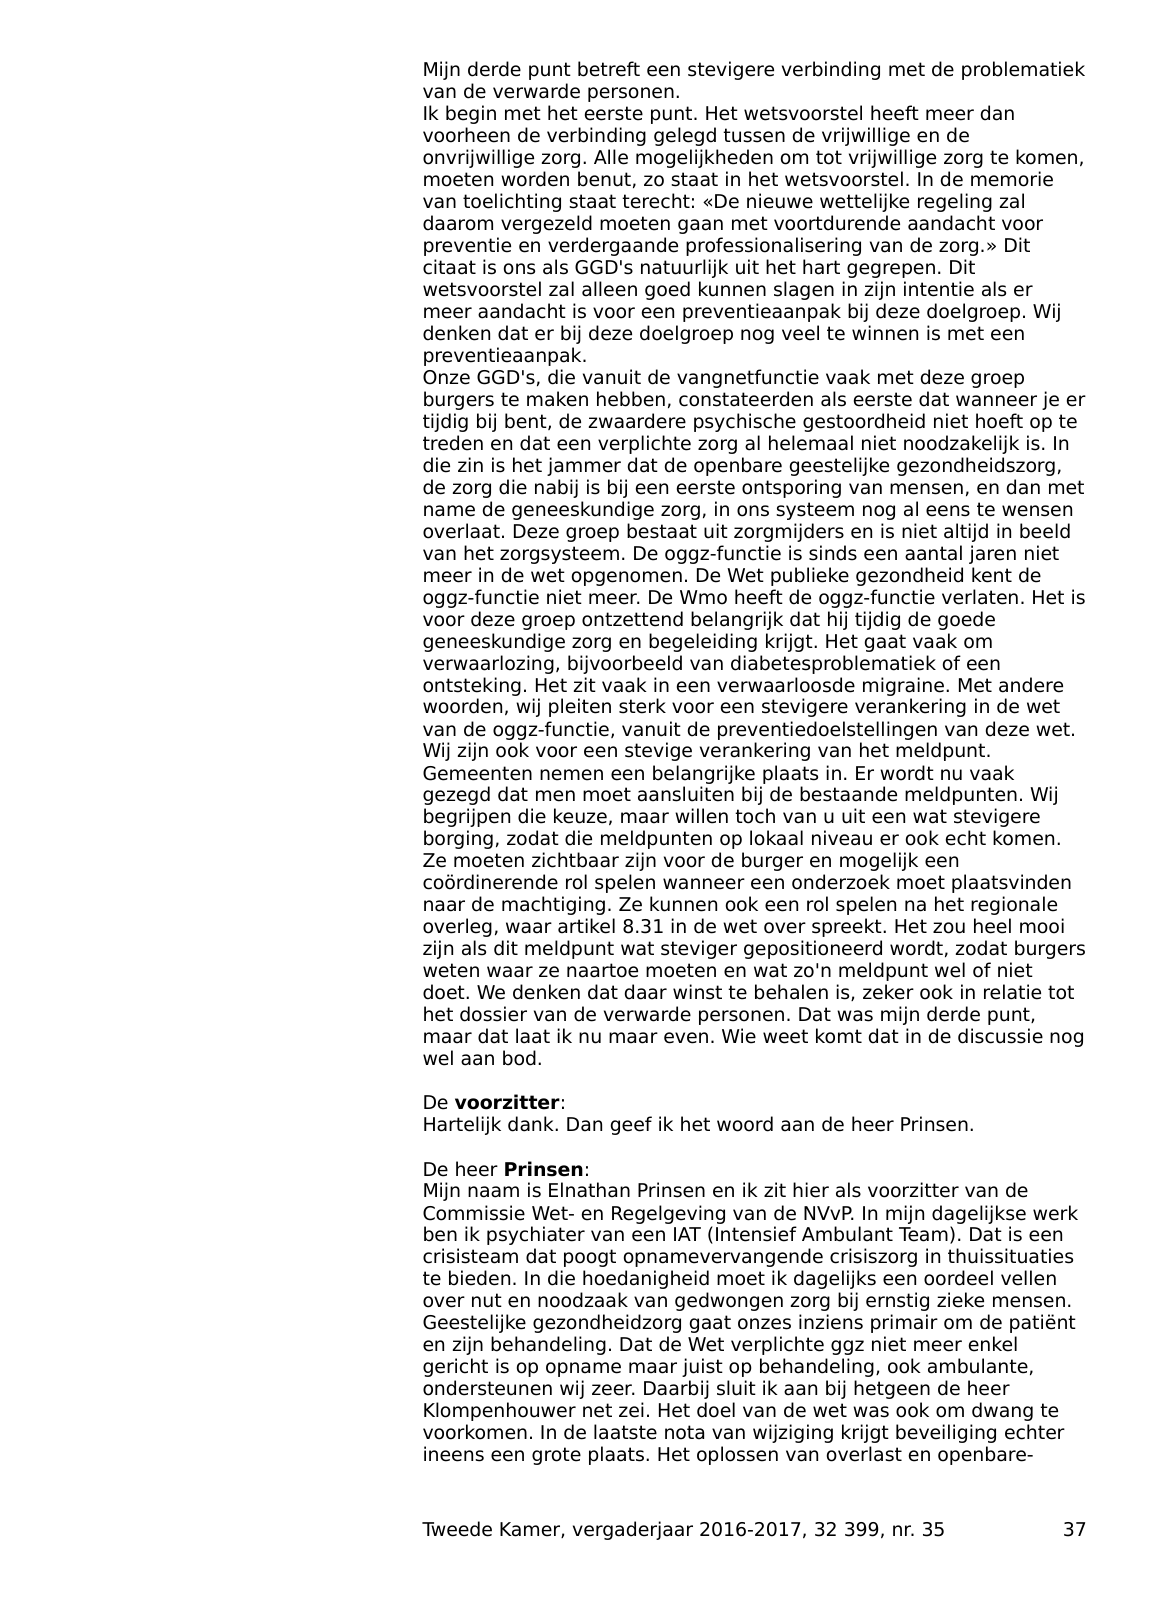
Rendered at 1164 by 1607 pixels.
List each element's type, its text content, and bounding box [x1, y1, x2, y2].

text Mijn derde punt betreft een stevigere verbinding met de problematiek van de verwarde personen. [422, 59, 1087, 103]
text De heer Prinsen: [422, 1158, 1087, 1180]
text Wij zijn ook voor een stevige verankering van het meldpunt. Gemeenten nemen een belangrijke plaats in. Er wordt nu vaak gezegd dat men moet aansluiten bij de bestaande meldpunten. Wij begrijpen die keuze, maar willen toch van u uit een wat stevigere borging, zodat die meldpunten op lokaal niveau er ook echt komen. Ze moeten zichtbaar zijn voor de burger en mogelijk een coördinerende rol spelen wanneer een onderzoek moet plaatsvinden naar de machtiging. Ze kunnen ook een rol spelen na het regionale overleg, waar artikel 8.31 in de wet over spreekt. Het zou heel mooi zijn als dit meldpunt wat steviger gepositioneerd wordt, zodat burgers weten waar ze naartoe moeten en wat zo'n meldpunt wel of niet doet. We denken dat daar winst te behalen is, zeker ook in relatie tot het dossier van de verwarde personen. Dat was mijn derde punt, maar dat laat ik nu maar even. Wie weet komt dat in de discussie nog wel aan bod. [422, 740, 1087, 1070]
text Ik begin met het eerste punt. Het wetsvoorstel heeft meer dan voorheen de verbinding gelegd tussen de vrijwillige en de onvrijwillige zorg. Alle mogelijkheden om tot vrijwillige zorg te komen, moeten worden benut, zo staat in het wetsvoorstel. In de memorie van toelichting staat terecht: «De nieuwe wettelijke regeling zal daarom vergezeld moeten gaan met voortdurende aandacht voor preventie en verdergaande professionalisering van de zorg.» Dit citaat is ons als GGD's natuurlijk uit het hart gegrepen. Dit wetsvoorstel zal alleen goed kunnen slagen in zijn intentie als er meer aandacht is voor een preventieaanpak bij deze doelgroep. Wij denken dat er bij deze doelgroep nog veel te winnen is met een preventieaanpak. [422, 103, 1087, 367]
text Geestelijke gezondheidzorg gaat onzes inziens primair om de patiënt en zijn behandeling. Dat de Wet verplichte ggz niet meer enkel gericht is op opname maar juist op behandeling, ook ambulante, ondersteunen wij zeer. Daarbij sluit ik aan bij hetgeen de heer Klompenhouwer net zei. Het doel van de wet was ook om dwang te voorkomen. In de laatste nota van wijziging krijgt beveiliging echter ineens een grote plaats. Het oplossen van overlast en openbare- [422, 1312, 1087, 1466]
text Mijn naam is Elnathan Prinsen en ik zit hier als voorzitter van de Commissie Wet- en Regelgeving van de NVvP. In mijn dagelijkse werk ben ik psychiater van een IAT (Intensief Ambulant Team). Dat is een crisisteam dat poogt opnamevervangende crisiszorg in thuissituaties te bieden. In die hoedanigheid moet ik dagelijks een oordeel vellen over nut en noodzaak van gedwongen zorg bij ernstig zieke mensen. [422, 1180, 1087, 1312]
text Onze GGD's, die vanuit de vangnetfunctie vaak met deze groep burgers te maken hebben, constateerden als eerste dat wanneer je er tijdig bij bent, de zwaardere psychische gestoordheid niet hoeft op te treden en dat een verplichte zorg al helemaal niet noodzakelijk is. In die zin is het jammer dat de openbare geestelijke gezondheidszorg, de zorg die nabij is bij een eerste ontsporing van mensen, en dan met name de geneeskundige zorg, in ons systeem nog al eens te wensen overlaat. Deze groep bestaat uit zorgmijders en is niet altijd in beeld van het zorgsysteem. De oggz-functie is sinds een aantal jaren niet meer in de wet opgenomen. De Wet publieke gezondheid kent de oggz-functie niet meer. De Wmo heeft de oggz-functie verlaten. Het is voor deze groep ontzettend belangrijk dat hij tijdig de goede geneeskundige zorg en begeleiding krijgt. Het gaat vaak om verwaarlozing, bijvoorbeeld van diabetesproblematiek of een ontsteking. Het zit vaak in een verwaarloosde migraine. Met andere woorden, wij pleiten sterk voor een stevigere verankering in de wet van de oggz-functie, vanuit de preventiedoelstellingen van deze wet. [422, 367, 1087, 740]
text Hartelijk dank. Dan geef ik het woord aan de heer Prinsen. [422, 1114, 1087, 1136]
text De voorzitter: [422, 1092, 1087, 1114]
